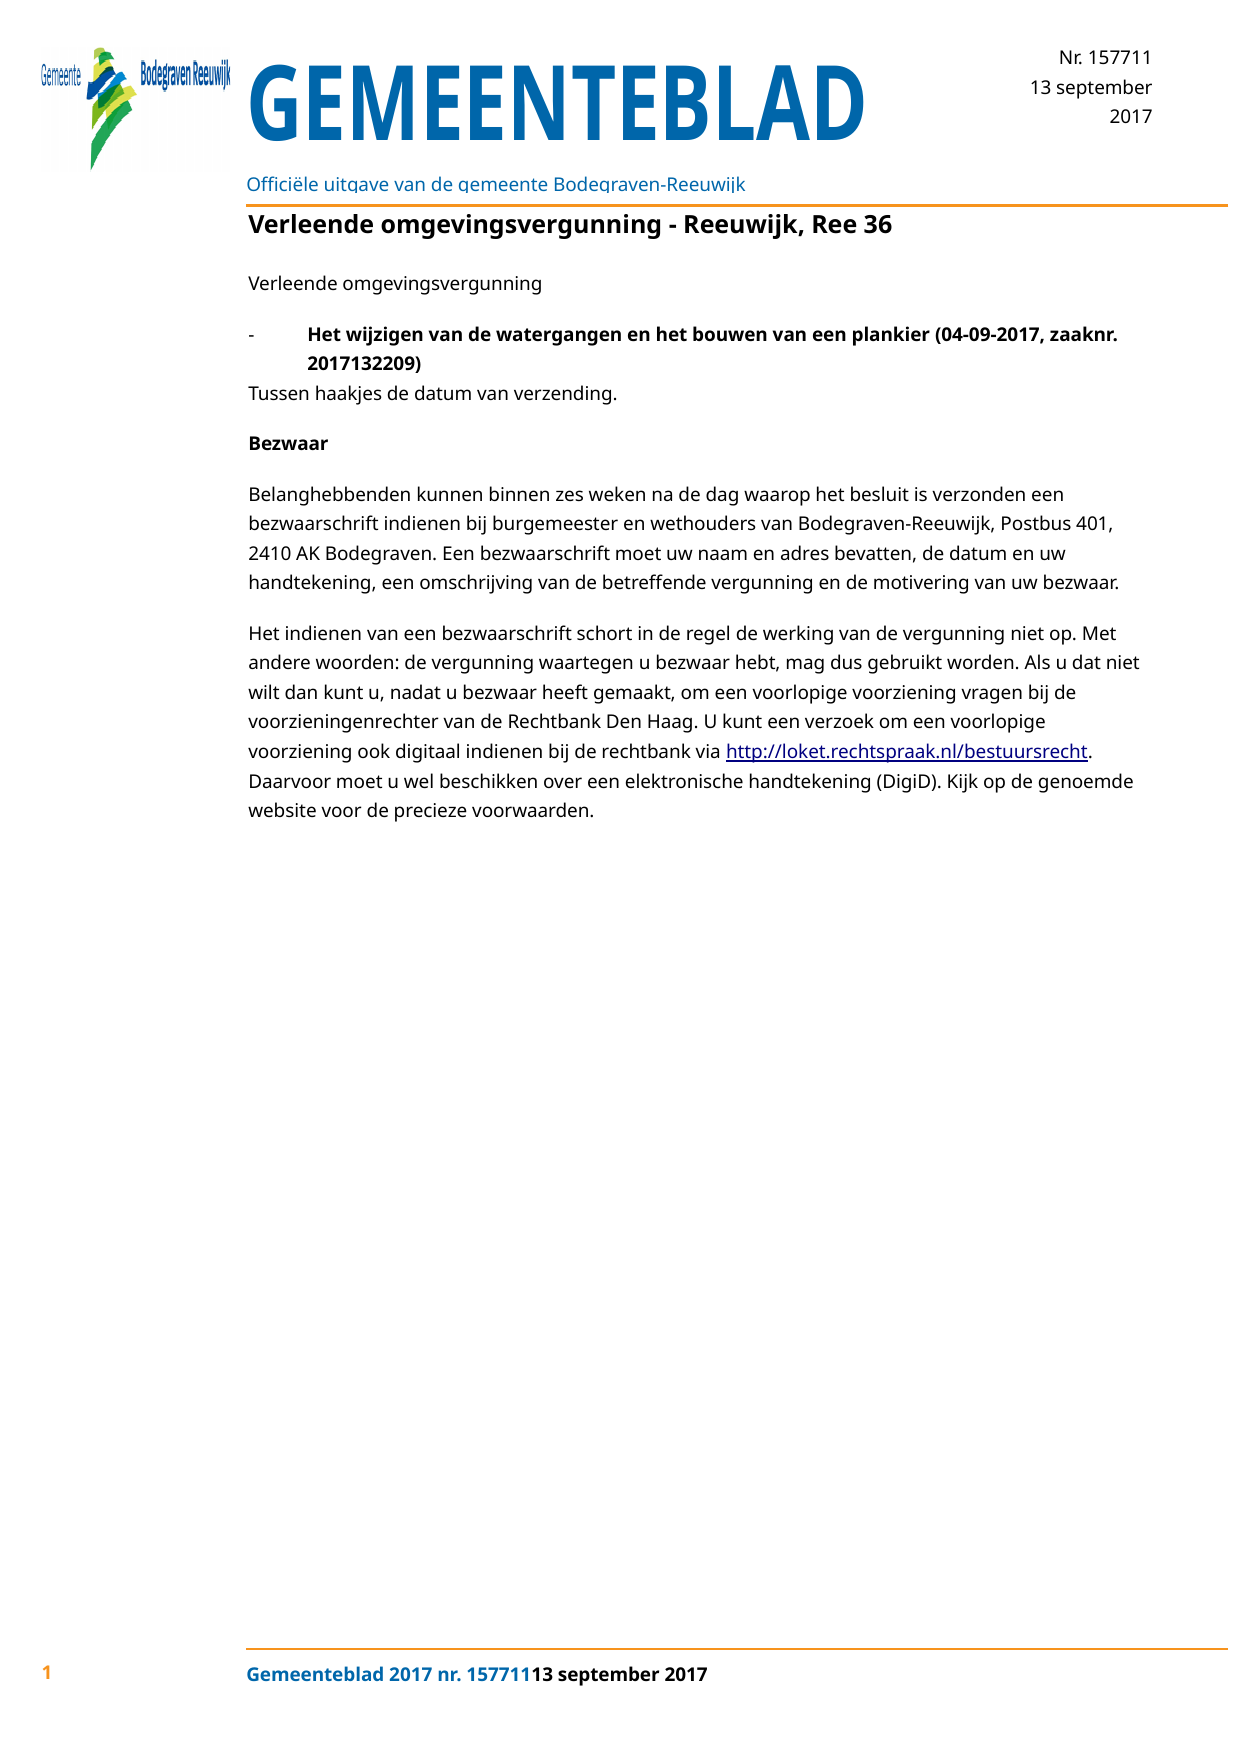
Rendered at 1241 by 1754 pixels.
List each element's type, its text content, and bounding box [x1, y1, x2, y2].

text Verleende omgevingsvergunning [248, 270, 1152, 296]
list Het wijzigen van de watergangen en het bouwen van een plankier (04-09-2017, zaaknr. 2017132209) [248, 321, 1152, 376]
picture [41, 47, 231, 172]
text Belanghebbenden kunnen binnen zes weken na de dag waarop het besluit is verzonden een bezwaarschrift indienen bij burgemeester en wethouders van Bodegraven-Reeuwijk, Postbus 401, 2410 AK Bodegraven. Een bezwaarschrift moet uw naam en adres bevatten, de datum en uw handtekening, een omschrijving van de betreffende vergunning en de motivering van uw bezwaar. [248, 481, 1152, 595]
text Het indienen van een bezwaarschrift schort in de regel de werking van de vergunning niet op. Met andere woorden: de vergunning waartegen u bezwaar hebt, mag dus gebruikt worden. Als u dat niet wilt dan kunt u, nadat u bezwaar heeft gemaakt, om een voorlopige voorziening vragen bij de voorzieningenrechter van de Rechtbank Den Haag. U kunt een verzoek om een voorlopige voorziening ook digitaal indienen bij de rechtbank via http://loket.rechtspraak.nl/bestuursrecht. Daarvoor moet u wel beschikken over een elektronische handtekening (DigiD). Kijk op de genoemde website voor de precieze voorwaarden. [248, 620, 1152, 823]
text Bezwaar [248, 430, 1152, 456]
text Verleende omgevingsvergunning - Reeuwijk, Ree 36 [248, 207, 1152, 241]
text Tussen haakjes de datum van verzending. [248, 380, 1152, 406]
